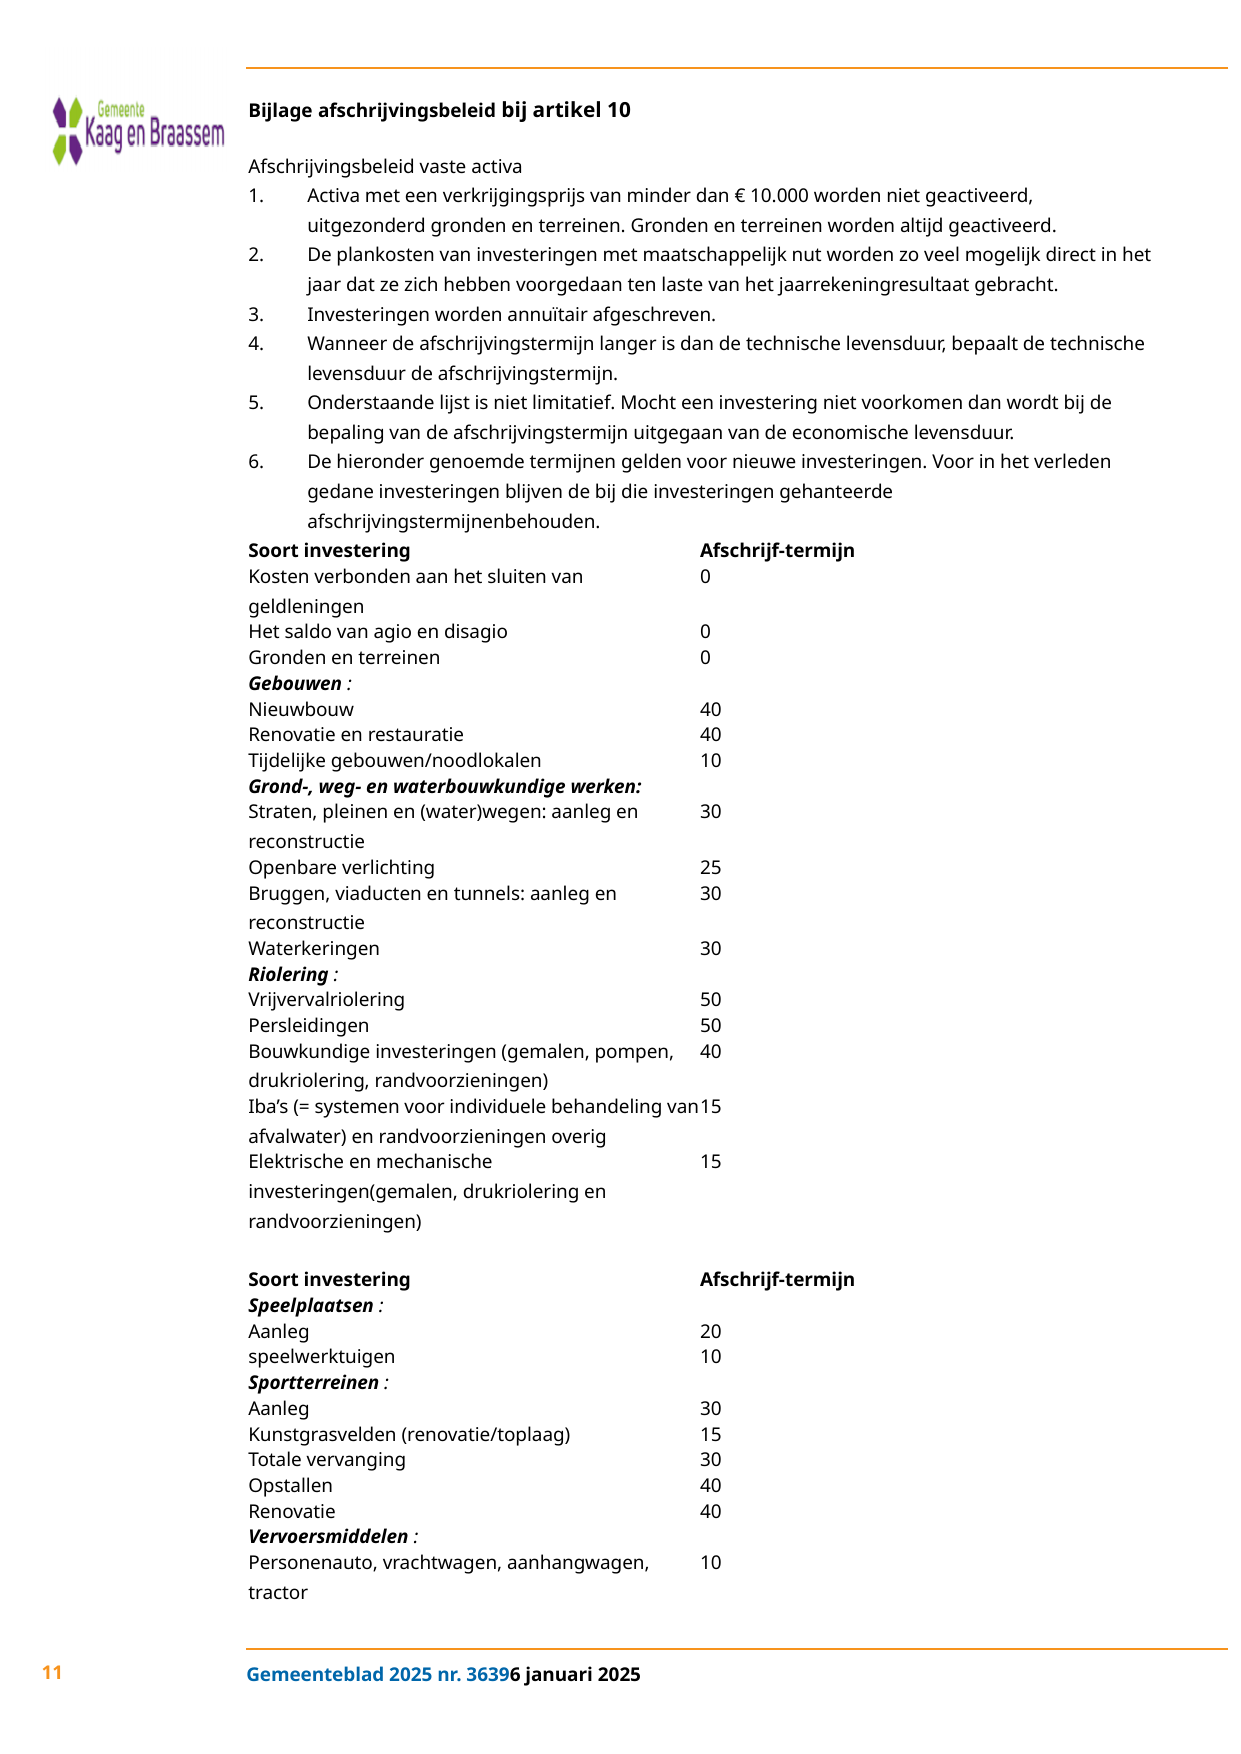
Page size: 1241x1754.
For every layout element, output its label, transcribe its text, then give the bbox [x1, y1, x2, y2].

table_cell 40 [700, 1498, 1152, 1524]
table_cell Kosten verbonden aan het sluiten van geldleningen [248, 563, 700, 619]
list Onderstaande lijst is niet limitatief. Mocht een investering niet voorkomen dan wordt bij de bepaling van de afschrijvingstermijn uitgegaan van de economische levensduur. [248, 389, 1152, 445]
table_cell 50 [700, 987, 1152, 1012]
table_cell Aanleg [248, 1318, 700, 1344]
table_header Soort investering [248, 1266, 700, 1292]
list Wanneer de afschrijvingstermijn langer is dan de technische levensduur, bepaalt de technische levensduur de afschrijvingstermijn. [248, 330, 1152, 386]
table_cell Totale vervanging [248, 1447, 700, 1472]
table_cell 25 [700, 854, 1152, 880]
table_cell Kunstgrasvelden (renovatie/toplaag) [248, 1421, 700, 1447]
text Bijlage afschrijvingsbeleid bij artikel 10 [248, 95, 1152, 123]
table_header Afschrijf-termijn [700, 1266, 1152, 1292]
table_cell Opstallen [248, 1472, 700, 1498]
list De plankosten van investeringen met maatschappelijk nut worden zo veel mogelijk direct in het jaar dat ze zich hebben voorgedaan ten laste van het jaarrekeningresultaat gebracht. [248, 242, 1152, 297]
table_cell Nieuwbouw [248, 696, 700, 722]
text Afschrijvingsbeleid vaste activa [248, 153, 1152, 179]
picture [41, 47, 231, 172]
table_cell 15 [700, 1421, 1152, 1447]
table_cell Vervoersmiddelen : [248, 1524, 1152, 1549]
table_cell 30 [700, 1447, 1152, 1472]
table_cell 30 [700, 1395, 1152, 1421]
table_cell 40 [700, 1472, 1152, 1498]
table_cell Renovatie [248, 1498, 700, 1524]
table_cell 10 [700, 1550, 1152, 1605]
table_cell 0 [700, 644, 1152, 670]
table_cell 40 [700, 722, 1152, 747]
table_cell Waterkeringen [248, 935, 700, 961]
table_cell 30 [700, 935, 1152, 961]
table_cell speelwerktuigen [248, 1344, 700, 1369]
table_cell 10 [700, 1344, 1152, 1369]
table_cell Bouwkundige investeringen (gemalen, pompen, drukriolering, randvoorzieningen) [248, 1038, 700, 1093]
table_cell Openbare verlichting [248, 854, 700, 880]
table_cell Gronden en terreinen [248, 644, 700, 670]
table_cell Het saldo van agio en disagio [248, 619, 700, 644]
table_cell Straten, pleinen en (water)wegen: aanleg en reconstructie [248, 799, 700, 854]
table_cell Riolering : [248, 961, 1152, 987]
table_cell Bruggen, viaducten en tunnels: aanleg en reconstructie [248, 880, 700, 935]
table_cell Renovatie en restauratie [248, 722, 700, 747]
table_cell Personenauto, vrachtwagen, aanhangwagen, tractor [248, 1550, 700, 1605]
table_cell 15 [700, 1093, 1152, 1149]
table_cell Tijdelijke gebouwen/noodlokalen [248, 747, 700, 773]
table_cell 0 [700, 563, 1152, 619]
table_cell Iba’s (= systemen voor individuele behandeling van afvalwater) en randvoorzieningen overig [248, 1093, 700, 1149]
table_cell Gebouwen : [248, 670, 1152, 696]
table_cell Aanleg [248, 1395, 700, 1421]
table_cell Sportterreinen : [248, 1369, 1152, 1395]
table_cell 40 [700, 1038, 1152, 1093]
table_cell 0 [700, 619, 1152, 644]
table_cell Persleidingen [248, 1012, 700, 1038]
table_cell Grond-, weg- en waterbouwkundige werken: [248, 773, 1152, 799]
table_header Soort investering [248, 538, 700, 563]
table_cell Vrijvervalriolering [248, 987, 700, 1012]
table_cell 50 [700, 1012, 1152, 1038]
table_cell 10 [700, 747, 1152, 773]
table_cell Speelplaatsen : [248, 1292, 1152, 1318]
list De hieronder genoemde termijnen gelden voor nieuwe investeringen. Voor in het verleden gedane investeringen blijven de bij die investeringen gehanteerde afschrijvingstermijnenbehouden. [248, 449, 1152, 534]
table_cell 15 [700, 1149, 1152, 1233]
table_cell 30 [700, 880, 1152, 935]
table_cell 40 [700, 696, 1152, 722]
table_cell Elektrische en mechanische investeringen(gemalen, drukriolering en randvoorzieningen) [248, 1149, 700, 1233]
list Activa met een verkrijgingsprijs van minder dan € 10.000 worden niet geactiveerd, uitgezonderd gronden en terreinen. Gronden en terreinen worden altijd geactiveerd. [248, 182, 1152, 238]
table_cell 30 [700, 799, 1152, 854]
table_header Afschrijf-termijn [700, 538, 1152, 563]
table_cell 20 [700, 1318, 1152, 1344]
list Investeringen worden annuïtair afgeschreven. [248, 301, 1152, 327]
